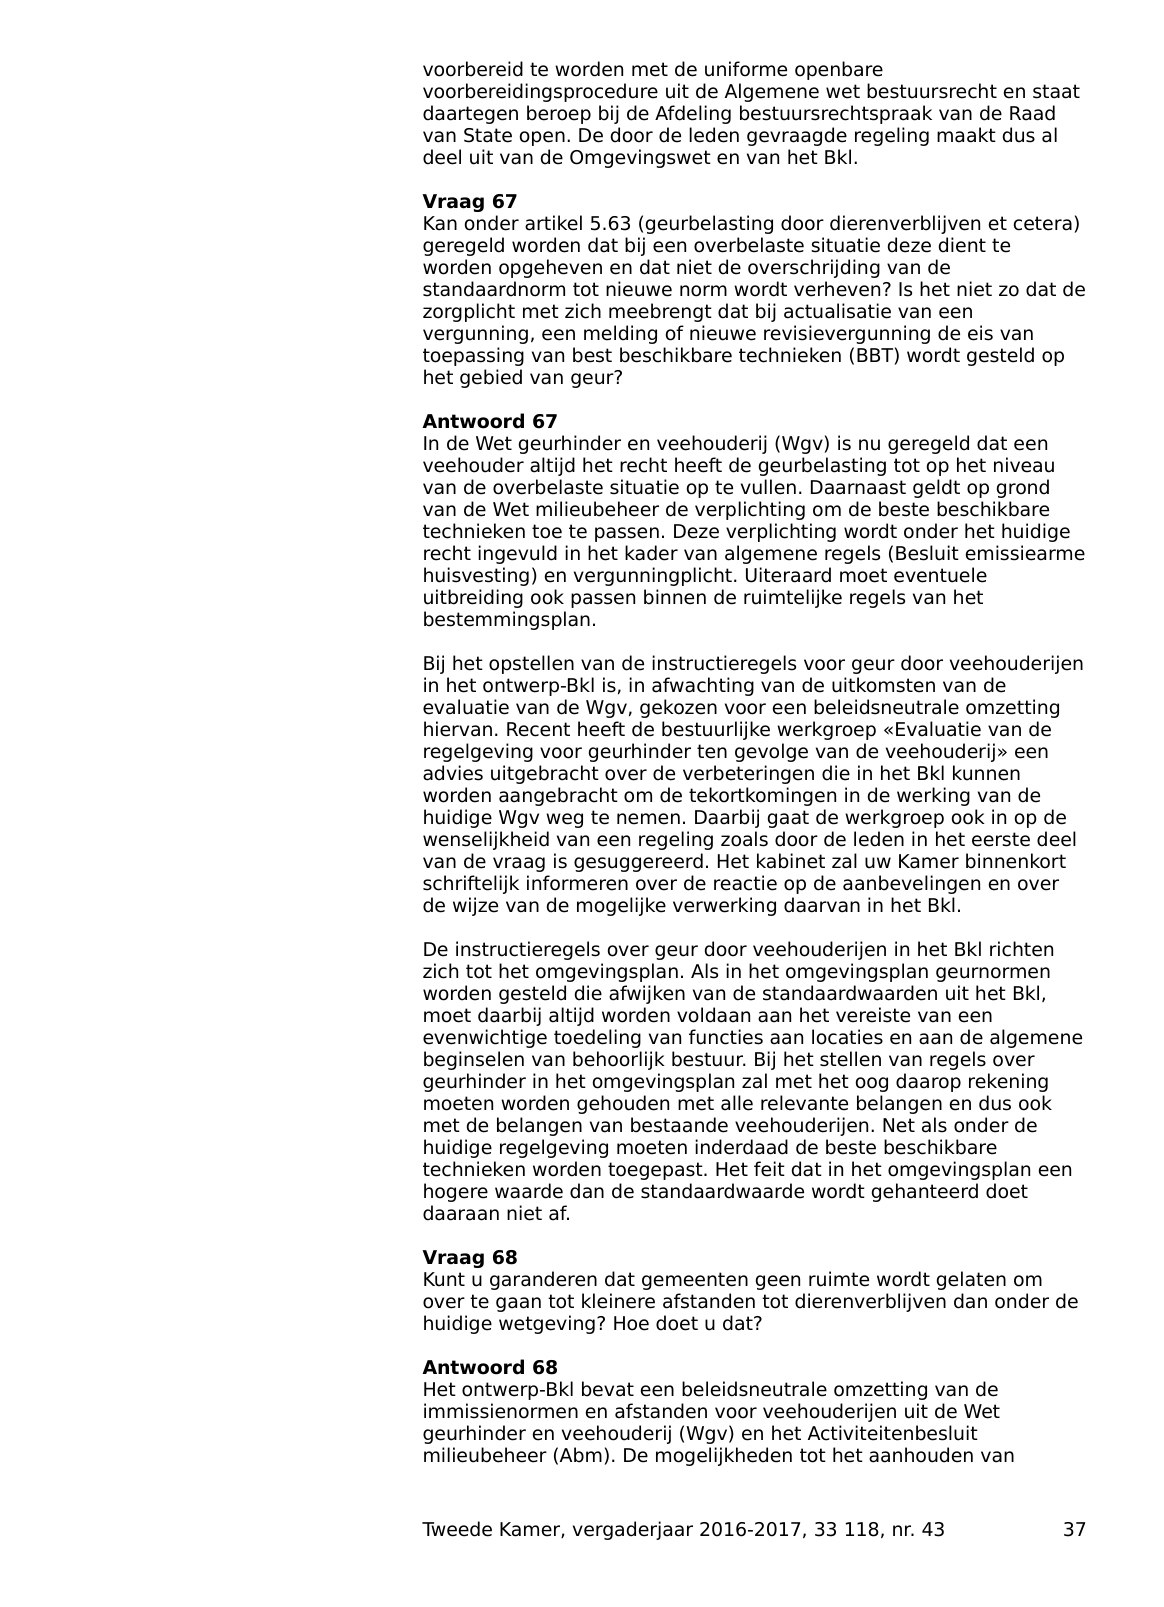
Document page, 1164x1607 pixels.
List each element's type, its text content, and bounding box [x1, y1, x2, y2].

text Antwoord 68 [422, 1357, 1087, 1379]
text Bij het opstellen van de instructieregels voor geur door veehouderijen in het ontwerp-Bkl is, in afwachting van de uitkomsten van de evaluatie van de Wgv, gekozen voor een beleidsneutrale omzetting hiervan. Recent heeft de bestuurlijke werkgroep «Evaluatie van de regelgeving voor geurhinder ten gevolge van de veehouderij» een advies uitgebracht over de verbeteringen die in het Bkl kunnen worden aangebracht om de tekortkomingen in de werking van de huidige Wgv weg te nemen. Daarbij gaat de werkgroep ook in op de wenselijkheid van een regeling zoals door de leden in het eerste deel van de vraag is gesuggereerd. Het kabinet zal uw Kamer binnenkort schriftelijk informeren over de reactie op de aanbevelingen en over de wijze van de mogelijke verwerking daarvan in het Bkl. [422, 653, 1087, 917]
text Kan onder artikel 5.63 (geurbelasting door dierenverblijven et cetera) geregeld worden dat bij een overbelaste situatie deze dient te worden opgeheven en dat niet de overschrijding van de standaardnorm tot nieuwe norm wordt verheven? Is het niet zo dat de zorgplicht met zich meebrengt dat bij actualisatie van een vergunning, een melding of nieuwe revisievergunning de eis van toepassing van best beschikbare technieken (BBT) wordt gesteld op het gebied van geur? [422, 213, 1087, 389]
text Vraag 67 [422, 191, 1087, 213]
text De instructieregels over geur door veehouderijen in het Bkl richten zich tot het omgevingsplan. Als in het omgevingsplan geurnormen worden gesteld die afwijken van de standaardwaarden uit het Bkl, moet daarbij altijd worden voldaan aan het vereiste van een evenwichtige toedeling van functies aan locaties en aan de algemene beginselen van behoorlijk bestuur. Bij het stellen van regels over geurhinder in het omgevingsplan zal met het oog daarop rekening moeten worden gehouden met alle relevante belangen en dus ook met de belangen van bestaande veehouderijen. Net als onder de huidige regelgeving moeten inderdaad de beste beschikbare technieken worden toegepast. Het feit dat in het omgevingsplan een hogere waarde dan de standaardwaarde wordt gehanteerd doet daaraan niet af. [422, 939, 1087, 1225]
text In de Wet geurhinder en veehouderij (Wgv) is nu geregeld dat een veehouder altijd het recht heeft de geurbelasting tot op het niveau van de overbelaste situatie op te vullen. Daarnaast geldt op grond van de Wet milieubeheer de verplichting om de beste beschikbare technieken toe te passen. Deze verplichting wordt onder het huidige recht ingevuld in het kader van algemene regels (Besluit emissiearme huisvesting) en vergunningplicht. Uiteraard moet eventuele uitbreiding ook passen binnen de ruimtelijke regels van het bestemmingsplan. [422, 433, 1087, 631]
text Het ontwerp-Bkl bevat een beleidsneutrale omzetting van de immissienormen en afstanden voor veehouderijen uit de Wet geurhinder en veehouderij (Wgv) en het Activiteitenbesluit milieubeheer (Abm). De mogelijkheden tot het aanhouden van [422, 1379, 1087, 1467]
text Antwoord 67 [422, 411, 1087, 433]
text voorbereid te worden met de uniforme openbare voorbereidingsprocedure uit de Algemene wet bestuursrecht en staat daartegen beroep bij de Afdeling bestuursrechtspraak van de Raad van State open. De door de leden gevraagde regeling maakt dus al deel uit van de Omgevingswet en van het Bkl. [422, 59, 1087, 169]
text Kunt u garanderen dat gemeenten geen ruimte wordt gelaten om over te gaan tot kleinere afstanden tot dierenverblijven dan onder de huidige wetgeving? Hoe doet u dat? [422, 1269, 1087, 1335]
text Vraag 68 [422, 1247, 1087, 1269]
